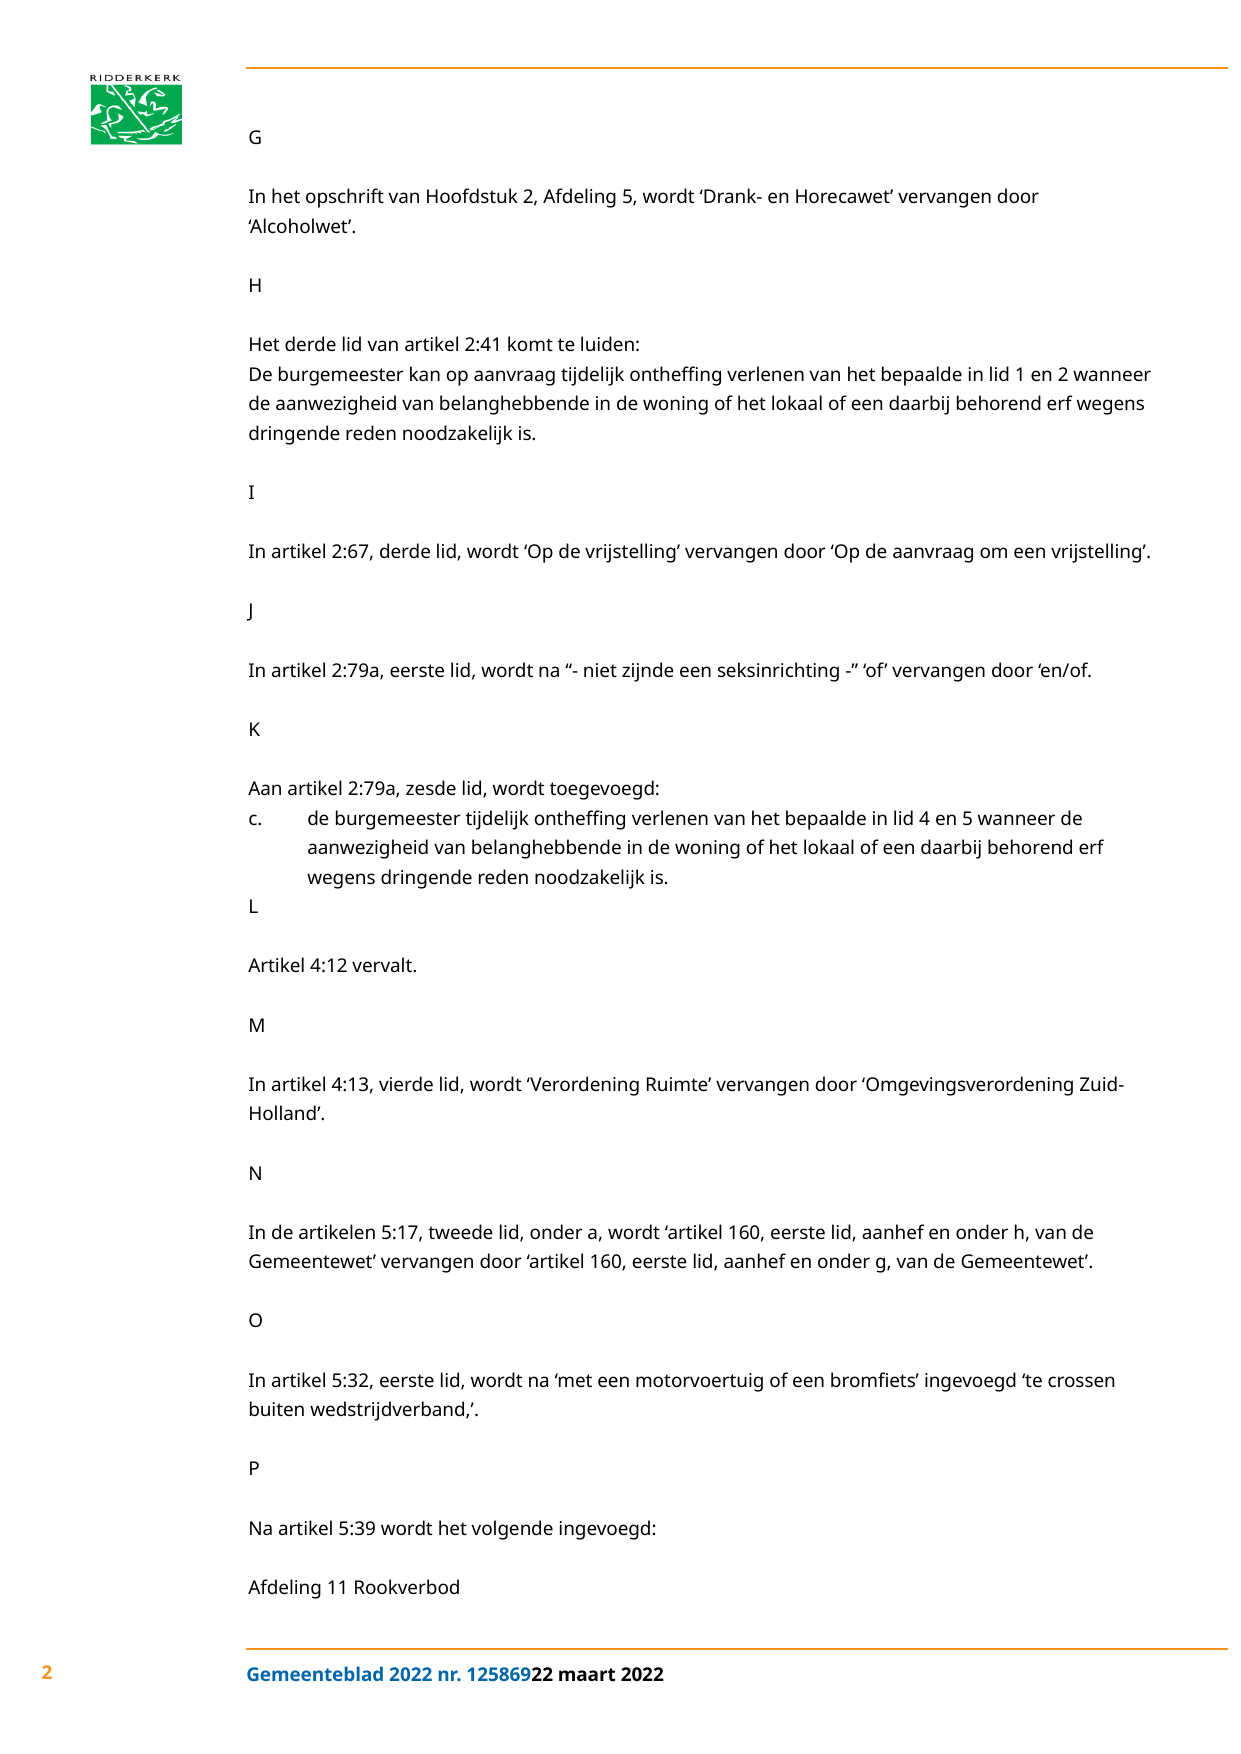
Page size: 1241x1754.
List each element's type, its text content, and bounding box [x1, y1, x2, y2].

text Na artikel 5:39 wordt het volgende ingevoegd: [248, 1515, 1152, 1541]
text Afdeling 11 Rookverbod [248, 1574, 1152, 1600]
text G [248, 124, 1152, 150]
text M [248, 1012, 1152, 1038]
text In artikel 2:67, derde lid, wordt ‘Op de vrijstelling’ vervangen door ‘Op de aanvraag om een vrijstelling’. [248, 538, 1152, 564]
text P [248, 1456, 1152, 1481]
text Het derde lid van artikel 2:41 komt te luiden: [248, 331, 1152, 357]
text J [248, 598, 1152, 623]
picture [41, 47, 231, 172]
text De burgemeester kan op aanvraag tijdelijk ontheffing verlenen van het bepaalde in lid 1 en 2 wanneer de aanwezigheid van belanghebbende in de woning of het lokaal of een daarbij behorend erf wegens dringende reden noodzakelijk is. [248, 361, 1152, 446]
text N [248, 1160, 1152, 1186]
list de burgemeester tijdelijk ontheffing verlenen van het bepaalde in lid 4 en 5 wanneer de aanwezigheid van belanghebbende in de woning of het lokaal of een daarbij behorend erf wegens dringende reden noodzakelijk is. [248, 805, 1152, 890]
text H [248, 272, 1152, 298]
text K [248, 716, 1152, 742]
text Artikel 4:12 vervalt. [248, 953, 1152, 978]
text L [248, 893, 1152, 919]
text In artikel 5:32, eerste lid, wordt na ‘met een motorvoertuig of een bromfiets’ ingevoegd ‘te crossen buiten wedstrijdverband,’. [248, 1367, 1152, 1422]
text Aan artikel 2:79a, zesde lid, wordt toegevoegd: [248, 775, 1152, 801]
text In de artikelen 5:17, tweede lid, onder a, wordt ‘artikel 160, eerste lid, aanhef en onder h, van de Gemeentewet’ vervangen door ‘artikel 160, eerste lid, aanhef en onder g, van de Gemeentewet’. [248, 1219, 1152, 1274]
text I [248, 479, 1152, 505]
text O [248, 1308, 1152, 1333]
text In het opschrift van Hoofdstuk 2, Afdeling 5, wordt ‘Drank- en Horecawet’ vervangen door ‘Alcoholwet’. [248, 183, 1152, 239]
text In artikel 2:79a, eerste lid, wordt na “- niet zijnde een seksinrichting -” ‘of’ vervangen door ‘en/of. [248, 657, 1152, 683]
text In artikel 4:13, vierde lid, wordt ‘Verordening Ruimte’ vervangen door ‘Omgevingsverordening Zuid-Holland’. [248, 1071, 1152, 1126]
